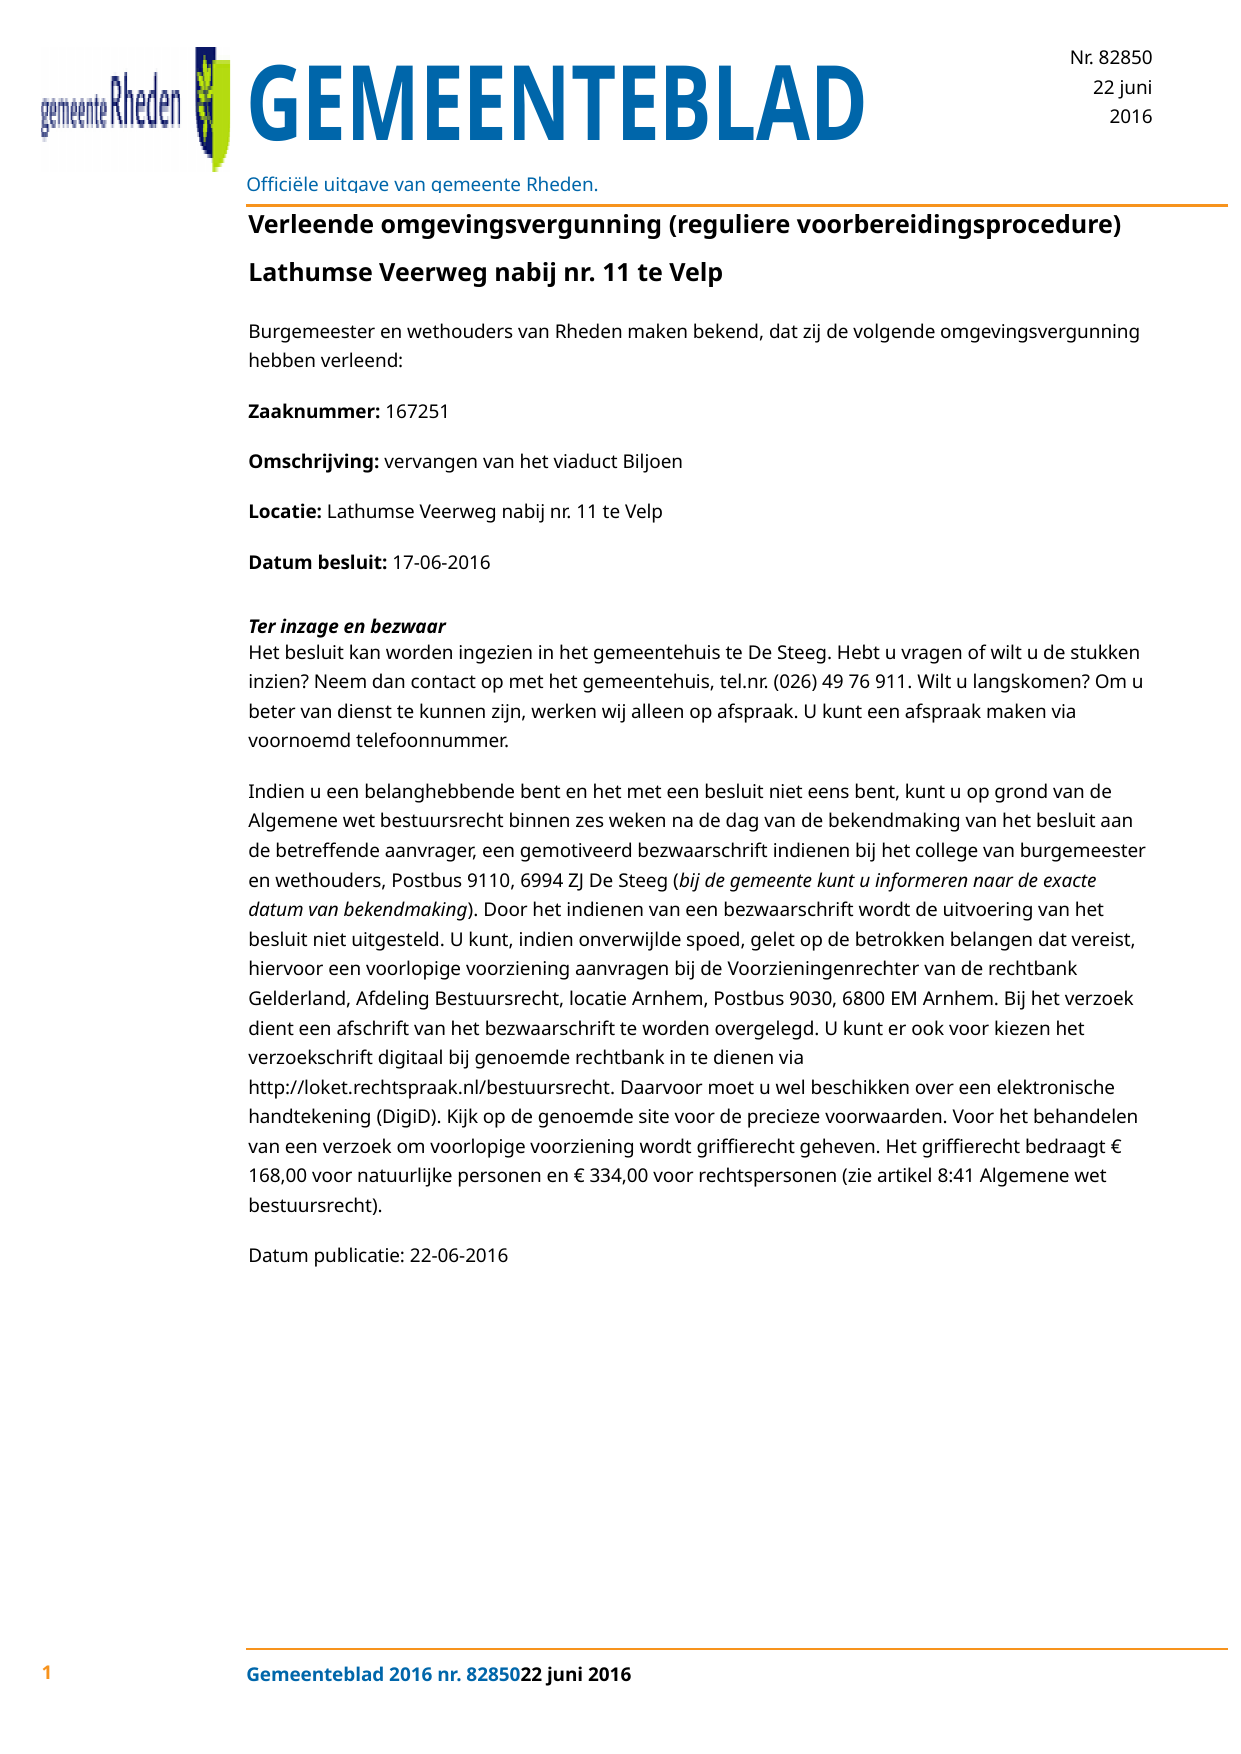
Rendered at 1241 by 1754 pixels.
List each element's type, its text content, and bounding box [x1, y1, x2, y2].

text Indien u een belanghebbende bent en het met een besluit niet eens bent, kunt u op grond van de Algemene wet bestuursrecht binnen zes weken na de dag van de bekendmaking van het besluit aan de betreffende aanvrager, een gemotiveerd bezwaarschrift indienen bij het college van burgemeester en wethouders, Postbus 9110, 6994 ZJ De Steeg (bij de gemeente kunt u informeren naar de exacte datum van bekendmaking). Door het indienen van een bezwaarschrift wordt de uitvoering van het besluit niet uitgesteld. U kunt, indien onverwijlde spoed, gelet op de betrokken belangen dat vereist, hiervoor een voorlopige voorziening aanvragen bij de Voorzieningenrechter van de rechtbank Gelderland, Afdeling Bestuursrecht, locatie Arnhem, Postbus 9030, 6800 EM Arnhem. Bij het verzoek dient een afschrift van het bezwaarschrift te worden overgelegd. U kunt er ook voor kiezen het verzoekschrift digitaal bij genoemde rechtbank in te dienen via http://loket.rechtspraak.nl/bestuursrecht. Daarvoor moet u wel beschikken over een elektronische handtekening (DigiD). Kijk op de genoemde site voor de precieze voorwaarden. Voor het behandelen van een verzoek om voorlopige voorziening wordt griffierecht geheven. Het griffierecht bedraagt € 168,00 voor natuurlijke personen en € 334,00 voor rechtspersonen (zie artikel 8:41 Algemene wet bestuursrecht). [248, 778, 1152, 1218]
text Datum publicatie: 22-06-2016 [248, 1243, 1152, 1268]
picture [41, 47, 231, 172]
text Locatie: Lathumse Veerweg nabij nr. 11 te Velp [248, 499, 1152, 524]
text Het besluit kan worden ingezien in het gemeentehuis te De Steeg. Hebt u vragen of wilt u de stukken inzien? Neem dan contact op met het gemeentehuis, tel.nr. (026) 49 76 911. Wilt u langskomen? Om u beter van dienst te kunnen zijn, werken wij alleen op afspraak. U kunt een afspraak maken via voornoemd telefoonnummer. [248, 639, 1152, 753]
text Datum besluit: 17-06-2016 [248, 549, 1152, 575]
text Omschrijving: vervangen van het viaduct Biljoen [248, 448, 1152, 474]
text Ter inzage en bezwaar [248, 613, 1152, 639]
text Verleende omgevingsvergunning (reguliere voorbereidingsprocedure) Lathumse Veerweg nabij nr. 11 te Velp [248, 207, 1152, 288]
text Burgemeester en wethouders van Rheden maken bekend, dat zij de volgende omgevingsvergunning hebben verleend: [248, 318, 1152, 373]
text Zaaknummer: 167251 [248, 398, 1152, 424]
